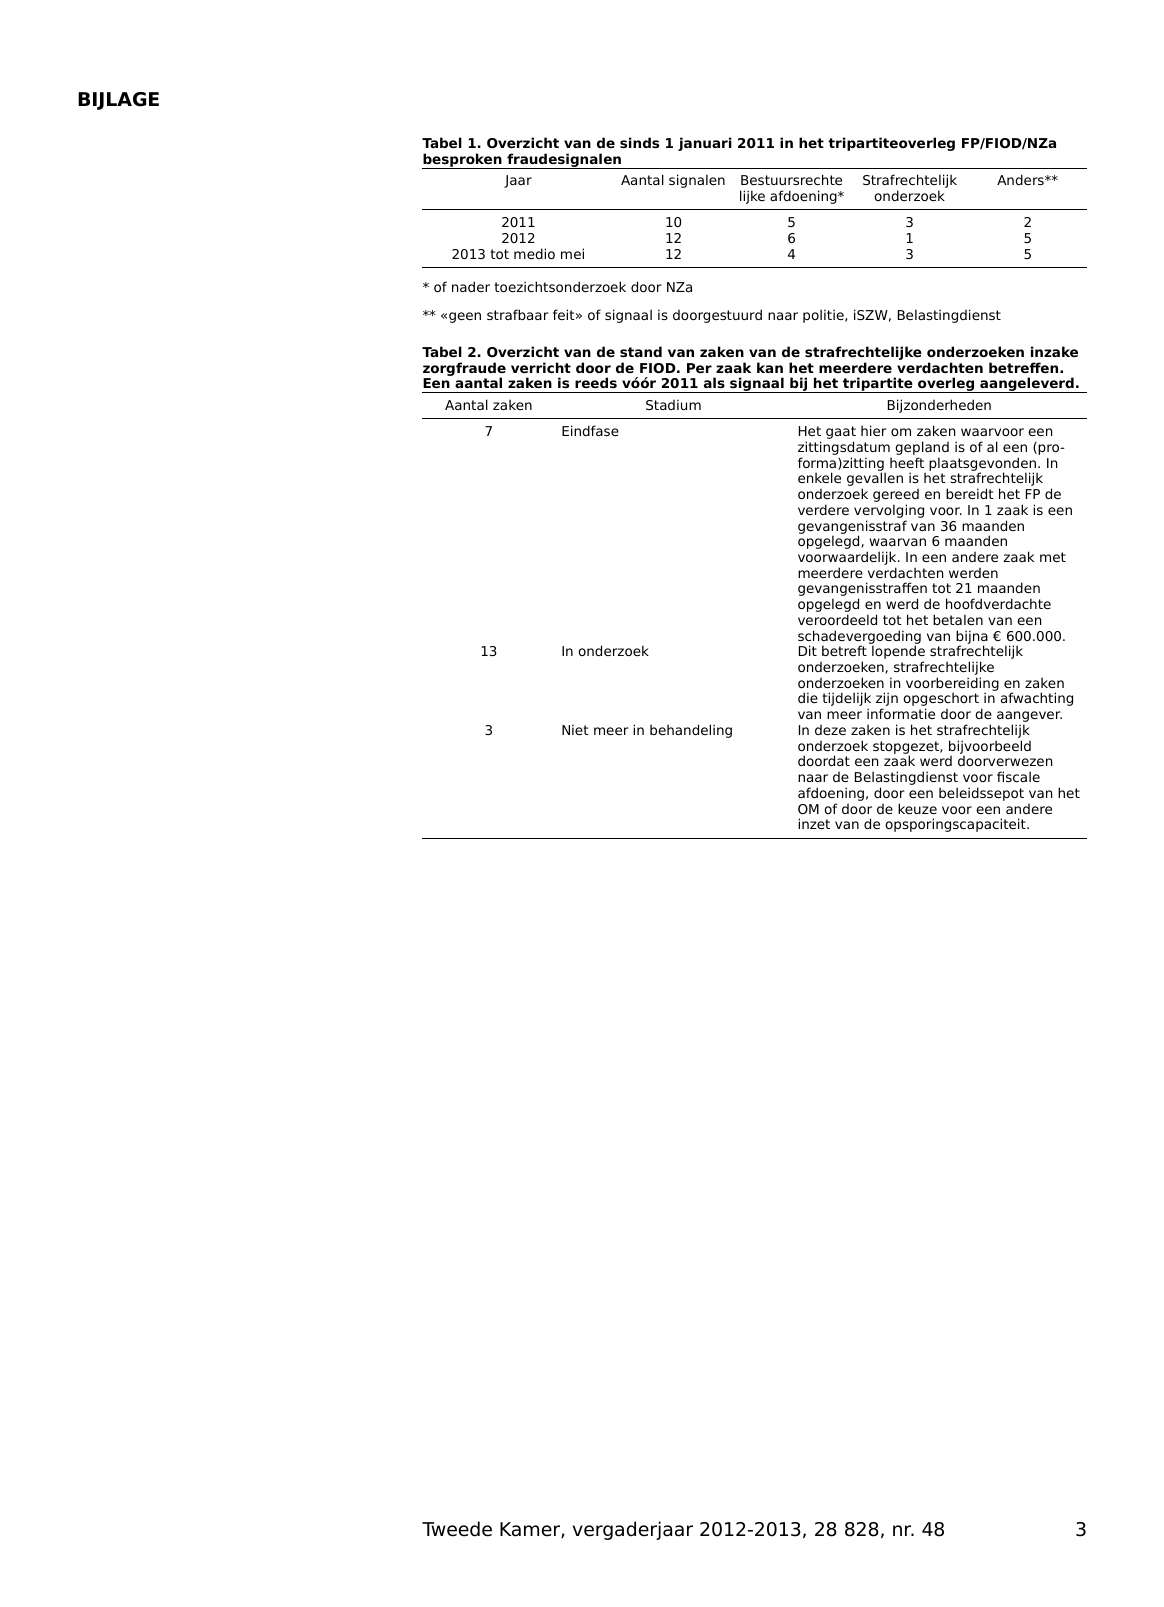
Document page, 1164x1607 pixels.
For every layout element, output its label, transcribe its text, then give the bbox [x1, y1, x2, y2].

table_cell Anders** [969, 169, 1087, 209]
table_cell Eindfase [555, 419, 791, 644]
table_cell 4 [732, 247, 850, 267]
table_cell Aantal signalen [614, 169, 732, 209]
table_cell 3 [850, 210, 968, 231]
table_cell Stadium [555, 393, 791, 418]
table_cell 2011 [422, 210, 614, 231]
table_cell 3 [850, 247, 968, 267]
table_cell 12 [614, 247, 732, 267]
table_cell 2012 [422, 231, 614, 247]
table_cell * of nader toezichtsonderzoek door NZa ** «geen strafbaar feit» of signaal is doorgestuurd naar politie, iSZW, Belastingdienst [422, 268, 1087, 323]
table_cell 5 [732, 210, 850, 231]
table_cell 10 [614, 210, 732, 231]
table_cell Strafrechtelijk onderzoek [850, 169, 968, 209]
table_cell 2 [969, 210, 1087, 231]
table_cell Het gaat hier om zaken waarvoor een zittingsdatum gepland is of al een (pro-forma)zitting heeft plaatsgevonden. In enkele gevallen is het strafrechtelijk onderzoek gereed en bereidt het FP de verdere vervolging voor. In 1 zaak is een gevangenisstraf van 36 maanden opgelegd, waarvan 6 maanden voorwaardelijk. In een andere zaak met meerdere verdachten werden gevangenisstraffen tot 21 maanden opgelegd en werd de hoofdverdachte veroordeeld tot het betalen van een schadevergoeding van bijna € 600.000. [791, 419, 1087, 644]
table_cell Aantal zaken [422, 393, 555, 418]
table_cell 7 [422, 419, 555, 644]
table_cell 5 [969, 231, 1087, 247]
table_cell In onderzoek [555, 644, 791, 723]
subtitle BIJLAGE [77, 89, 1087, 111]
table_cell 6 [732, 231, 850, 247]
table_cell 5 [969, 247, 1087, 267]
table_cell 2013 tot medio mei [422, 247, 614, 267]
table_cell In deze zaken is het strafrechtelijk onderzoek stopgezet, bijvoorbeeld doordat een zaak werd doorverwezen naar de Belastingdienst voor fiscale afdoening, door een beleidssepot van het OM of door de keuze voor een andere inzet van de opsporingscapaciteit. [791, 723, 1087, 838]
table_cell Bestuursrechtelijke afdoening* [732, 169, 850, 209]
table_cell 3 [422, 723, 555, 838]
table_header Tabel 1. Overzicht van de sinds 1 januari 2011 in het tripartiteoverleg FP/FIOD/NZa besproken fraudesignalen [422, 136, 1087, 167]
table_cell Niet meer in behandeling [555, 723, 791, 838]
table_cell 13 [422, 644, 555, 723]
table_cell Jaar [422, 169, 614, 209]
table_cell Dit betreft lopende strafrechtelijk onderzoeken, strafrechtelijke onderzoeken in voorbereiding en zaken die tijdelijk zijn opgeschort in afwachting van meer informatie door de aangever. [791, 644, 1087, 723]
table_cell 1 [850, 231, 968, 247]
table_cell Bijzonderheden [791, 393, 1087, 418]
table_header Tabel 2. Overzicht van de stand van zaken van de strafrechtelijke onderzoeken inzake zorgfraude verricht door de FIOD. Per zaak kan het meerdere verdachten betreffen. Een aantal zaken is reeds vóór 2011 als signaal bij het tripartite overleg aangeleverd. [422, 345, 1087, 392]
table_cell 12 [614, 231, 732, 247]
